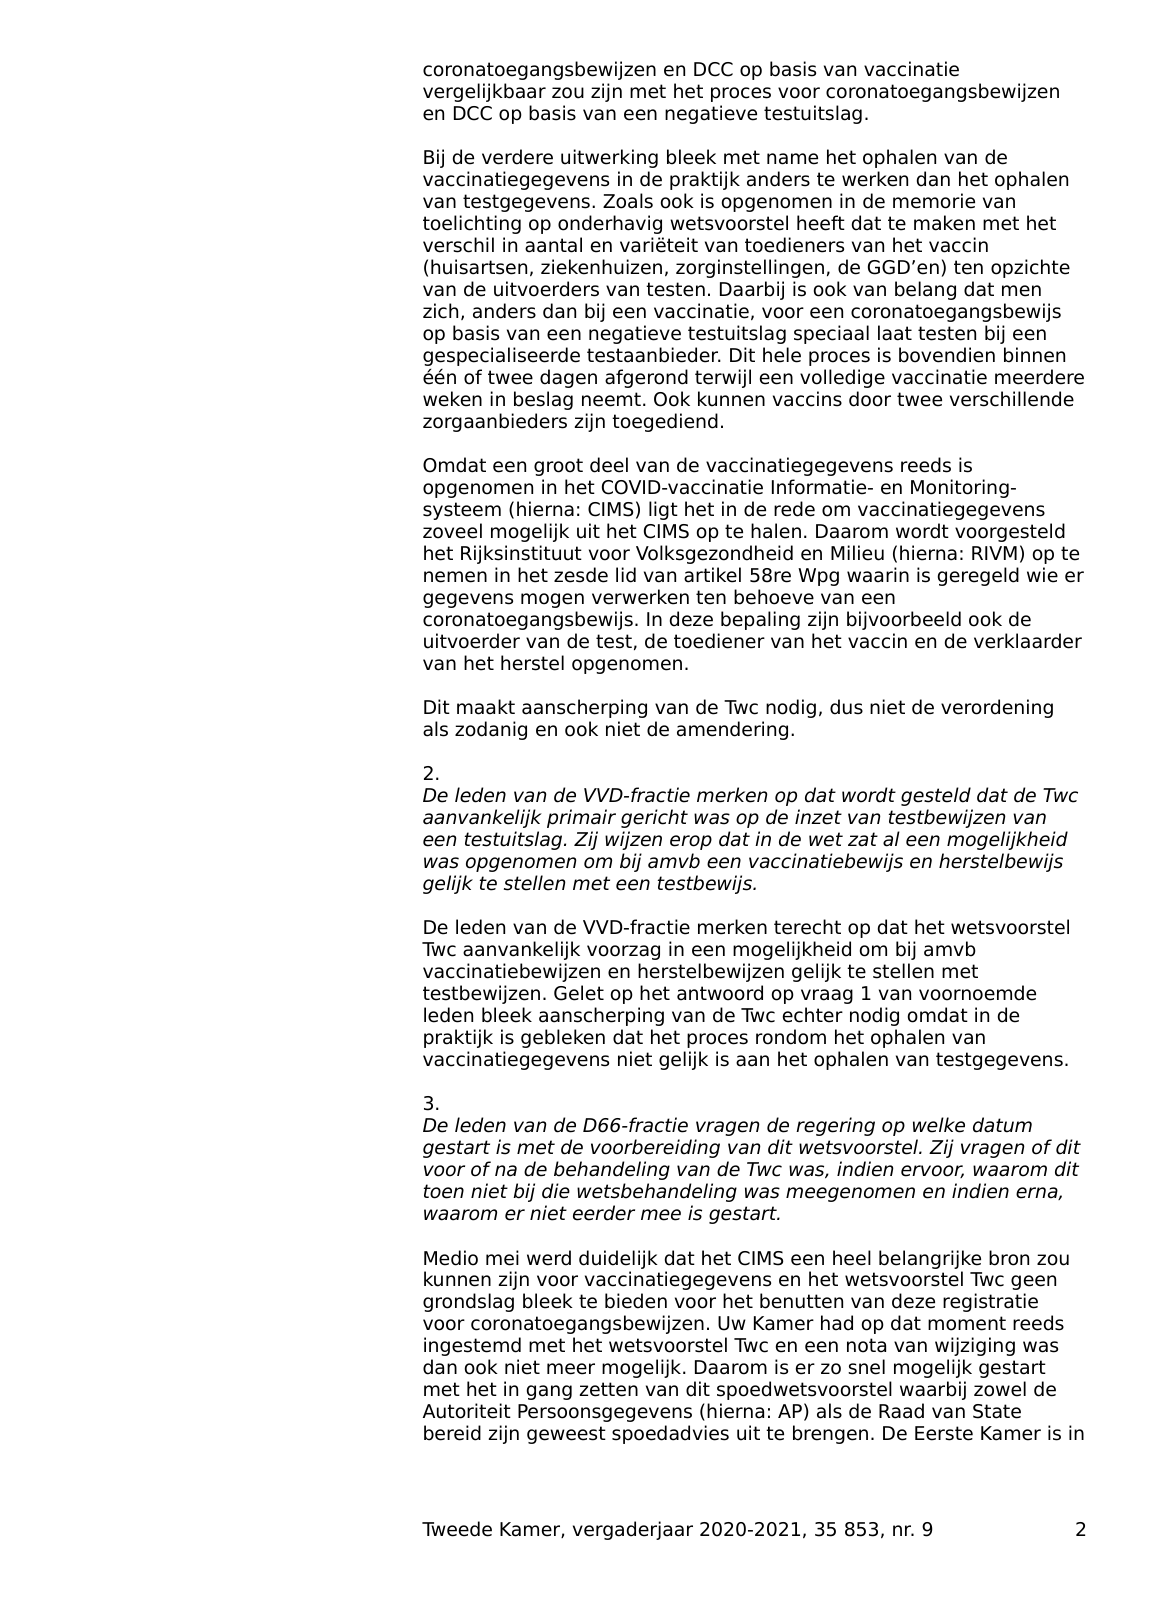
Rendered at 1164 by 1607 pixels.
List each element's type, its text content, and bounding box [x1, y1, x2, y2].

text Omdat een groot deel van de vaccinatiegegevens reeds is opgenomen in het COVID-vaccinatie Informatie- en Monitoring-systeem (hierna: CIMS) ligt het in de rede om vaccinatiegegevens zoveel mogelijk uit het CIMS op te halen. Daarom wordt voorgesteld het Rijksinstituut voor Volksgezondheid en Milieu (hierna: RIVM) op te nemen in het zesde lid van artikel 58re Wpg waarin is geregeld wie er gegevens mogen verwerken ten behoeve van een coronatoegangsbewijs. In deze bepaling zijn bijvoorbeeld ook de uitvoerder van de test, de toediener van het vaccin en de verklaarder van het herstel opgenomen. [422, 455, 1087, 675]
text Medio mei werd duidelijk dat het CIMS een heel belangrijke bron zou kunnen zijn voor vaccinatiegegevens en het wetsvoorstel Twc geen grondslag bleek te bieden voor het benutten van deze registratie voor coronatoegangsbewijzen. Uw Kamer had op dat moment reeds ingestemd met het wetsvoorstel Twc en een nota van wijziging was dan ook niet meer mogelijk. Daarom is er zo snel mogelijk gestart met het in gang zetten van dit spoedwetsvoorstel waarbij zowel de Autoriteit Persoonsgegevens (hierna: AP) als de Raad van State bereid zijn geweest spoedadvies uit te brengen. De Eerste Kamer is in [422, 1247, 1087, 1445]
text Dit maakt aanscherping van de Twc nodig, dus niet de verordening als zodanig en ook niet de amendering. [422, 697, 1087, 741]
text 3. [422, 1093, 1087, 1115]
text De leden van de D66-fractie vragen de regering op welke datum gestart is met de voorbereiding van dit wetsvoorstel. Zij vragen of dit voor of na de behandeling van de Twc was, indien ervoor, waarom dit toen niet bij die wetsbehandeling was meegenomen en indien erna, waarom er niet eerder mee is gestart. [422, 1115, 1087, 1225]
text 2. [422, 763, 1087, 785]
text Bij de verdere uitwerking bleek met name het ophalen van de vaccinatiegegevens in de praktijk anders te werken dan het ophalen van testgegevens. Zoals ook is opgenomen in de memorie van toelichting op onderhavig wetsvoorstel heeft dat te maken met het verschil in aantal en variëteit van toedieners van het vaccin (huisartsen, ziekenhuizen, zorginstellingen, de GGD’en) ten opzichte van de uitvoerders van testen. Daarbij is ook van belang dat men zich, anders dan bij een vaccinatie, voor een coronatoegangsbewijs op basis van een negatieve testuitslag speciaal laat testen bij een gespecialiseerde testaanbieder. Dit hele proces is bovendien binnen één of twee dagen afgerond terwijl een volledige vaccinatie meerdere weken in beslag neemt. Ook kunnen vaccins door twee verschillende zorgaanbieders zijn toegediend. [422, 147, 1087, 433]
text coronatoegangsbewijzen en DCC op basis van vaccinatie vergelijkbaar zou zijn met het proces voor coronatoegangsbewijzen en DCC op basis van een negatieve testuitslag. [422, 59, 1087, 125]
text De leden van de VVD-fractie merken op dat wordt gesteld dat de Twc aanvankelijk primair gericht was op de inzet van testbewijzen van een testuitslag. Zij wijzen erop dat in de wet zat al een mogelijkheid was opgenomen om bij amvb een vaccinatiebewijs en herstelbewijs gelijk te stellen met een testbewijs. [422, 785, 1087, 895]
text De leden van de VVD-fractie merken terecht op dat het wetsvoorstel Twc aanvankelijk voorzag in een mogelijkheid om bij amvb vaccinatiebewijzen en herstelbewijzen gelijk te stellen met testbewijzen. Gelet op het antwoord op vraag 1 van voornoemde leden bleek aanscherping van de Twc echter nodig omdat in de praktijk is gebleken dat het proces rondom het ophalen van vaccinatiegegevens niet gelijk is aan het ophalen van testgegevens. [422, 917, 1087, 1071]
